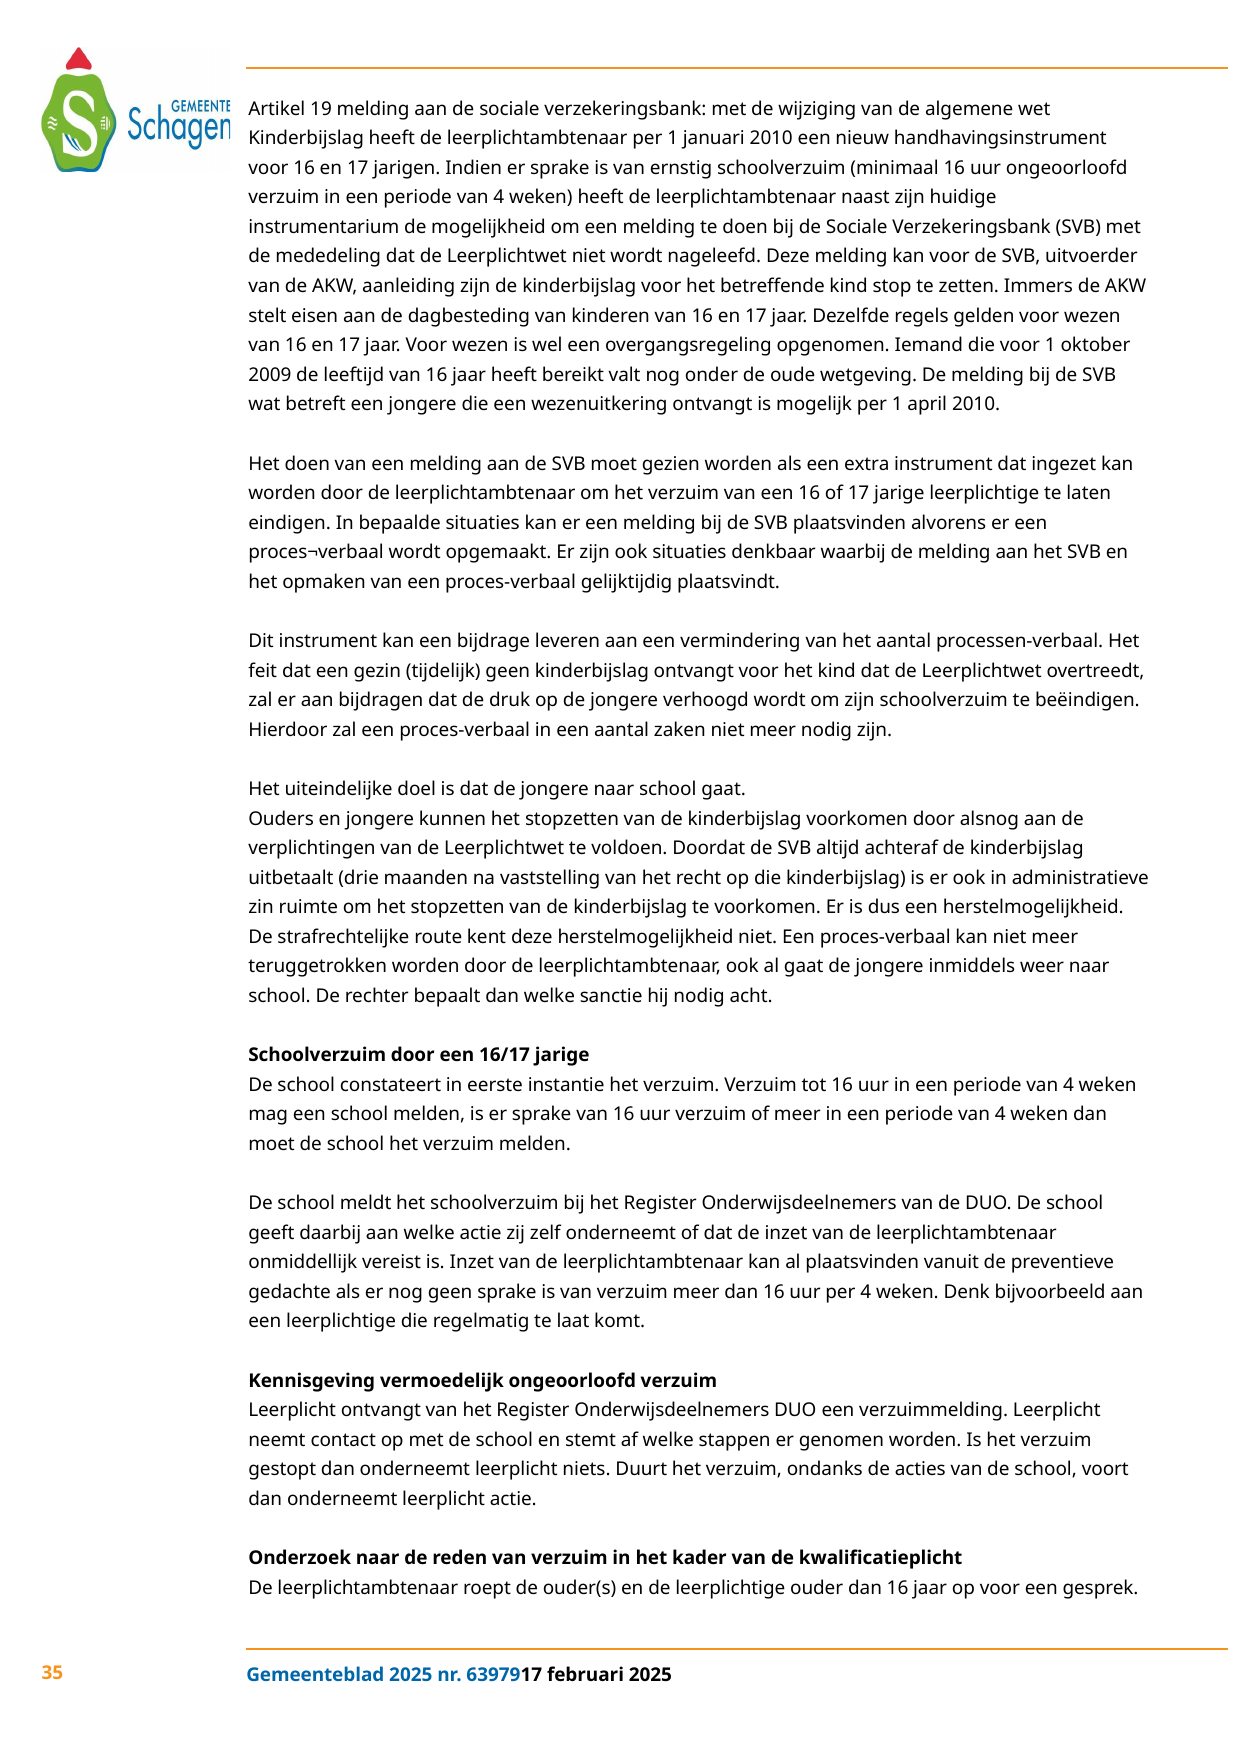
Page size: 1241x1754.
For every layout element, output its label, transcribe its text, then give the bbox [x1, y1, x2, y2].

text Het uiteindelijke doel is dat de jongere naar school gaat. [248, 775, 1152, 801]
text Onderzoek naar de reden van verzuim in het kader van de kwalificatieplicht [248, 1544, 1152, 1570]
text Artikel 19 melding aan de sociale verzekeringsbank: met de wijziging van de algemene wet Kinderbijslag heeft de leerplichtambtenaar per 1 januari 2010 een nieuw handhavingsinstrument voor 16 en 17 jarigen. Indien er sprake is van ernstig schoolverzuim (minimaal 16 uur ongeoorloofd verzuim in een periode van 4 weken) heeft de leerplichtambtenaar naast zijn huidige instrumentarium de mogelijkheid om een melding te doen bij de Sociale Verzekeringsbank (SVB) met de mededeling dat de Leerplichtwet niet wordt nageleefd. Deze melding kan voor de SVB, uitvoerder van de AKW, aanleiding zijn de kinderbijslag voor het betreffende kind stop te zetten. Immers de AKW stelt eisen aan de dagbesteding van kinderen van 16 en 17 jaar. Dezelfde regels gelden voor wezen van 16 en 17 jaar. Voor wezen is wel een overgangsregeling opgenomen. Iemand die voor 1 oktober 2009 de leeftijd van 16 jaar heeft bereikt valt nog onder de oude wetgeving. De melding bij de SVB wat betreft een jongere die een wezenuitkering ontvangt is mogelijk per 1 april 2010. [248, 95, 1152, 416]
text Kennisgeving vermoedelijk ongeoorloofd verzuim [248, 1367, 1152, 1393]
text Dit instrument kan een bijdrage leveren aan een vermindering van het aantal processen-verbaal. Het feit dat een gezin (tijdelijk) geen kinderbijslag ontvangt voor het kind dat de Leerplichtwet overtreedt, zal er aan bijdragen dat de druk op de jongere verhoogd wordt om zijn schoolverzuim te beëindigen. Hierdoor zal een proces-verbaal in een aantal zaken niet meer nodig zijn. [248, 627, 1152, 742]
text Het doen van een melding aan de SVB moet gezien worden als een extra instrument dat ingezet kan worden door de leerplichtambtenaar om het verzuim van een 16 of 17 jarige leerplichtige te laten eindigen. In bepaalde situaties kan er een melding bij de SVB plaatsvinden alvorens er een proces¬verbaal wordt opgemaakt. Er zijn ook situaties denkbaar waarbij de melding aan het SVB en het opmaken van een proces-verbaal gelijktijdig plaatsvindt. [248, 450, 1152, 594]
picture [41, 47, 231, 172]
text De school constateert in eerste instantie het verzuim. Verzuim tot 16 uur in een periode van 4 weken mag een school melden, is er sprake van 16 uur verzuim of meer in een periode van 4 weken dan moet de school het verzuim melden. [248, 1071, 1152, 1156]
text Schoolverzuim door een 16/17 jarige [248, 1041, 1152, 1067]
text Ouders en jongere kunnen het stopzetten van de kinderbijslag voorkomen door alsnog aan de verplichtingen van de Leerplichtwet te voldoen. Doordat de SVB altijd achteraf de kinderbijslag uitbetaalt (drie maanden na vaststelling van het recht op die kinderbijslag) is er ook in administratieve zin ruimte om het stopzetten van de kinderbijslag te voorkomen. Er is dus een herstelmogelijkheid. De strafrechtelijke route kent deze herstelmogelijkheid niet. Een proces-verbaal kan niet meer teruggetrokken worden door de leerplichtambtenaar, ook al gaat de jongere inmiddels weer naar school. De rechter bepaalt dan welke sanctie hij nodig acht. [248, 805, 1152, 1008]
text De leerplichtambtenaar roept de ouder(s) en de leerplichtige ouder dan 16 jaar op voor een gesprek. [248, 1574, 1152, 1600]
text Leerplicht ontvangt van het Register Onderwijsdeelnemers DUO een verzuimmelding. Leerplicht neemt contact op met de school en stemt af welke stappen er genomen worden. Is het verzuim gestopt dan onderneemt leerplicht niets. Duurt het verzuim, ondanks de acties van de school, voort dan onderneemt leerplicht actie. [248, 1396, 1152, 1511]
text De school meldt het schoolverzuim bij het Register Onderwijsdeelnemers van de DUO. De school geeft daarbij aan welke actie zij zelf onderneemt of dat de inzet van de leerplichtambtenaar onmiddellijk vereist is. Inzet van de leerplichtambtenaar kan al plaatsvinden vanuit de preventieve gedachte als er nog geen sprake is van verzuim meer dan 16 uur per 4 weken. Denk bijvoorbeeld aan een leerplichtige die regelmatig te laat komt. [248, 1189, 1152, 1333]
